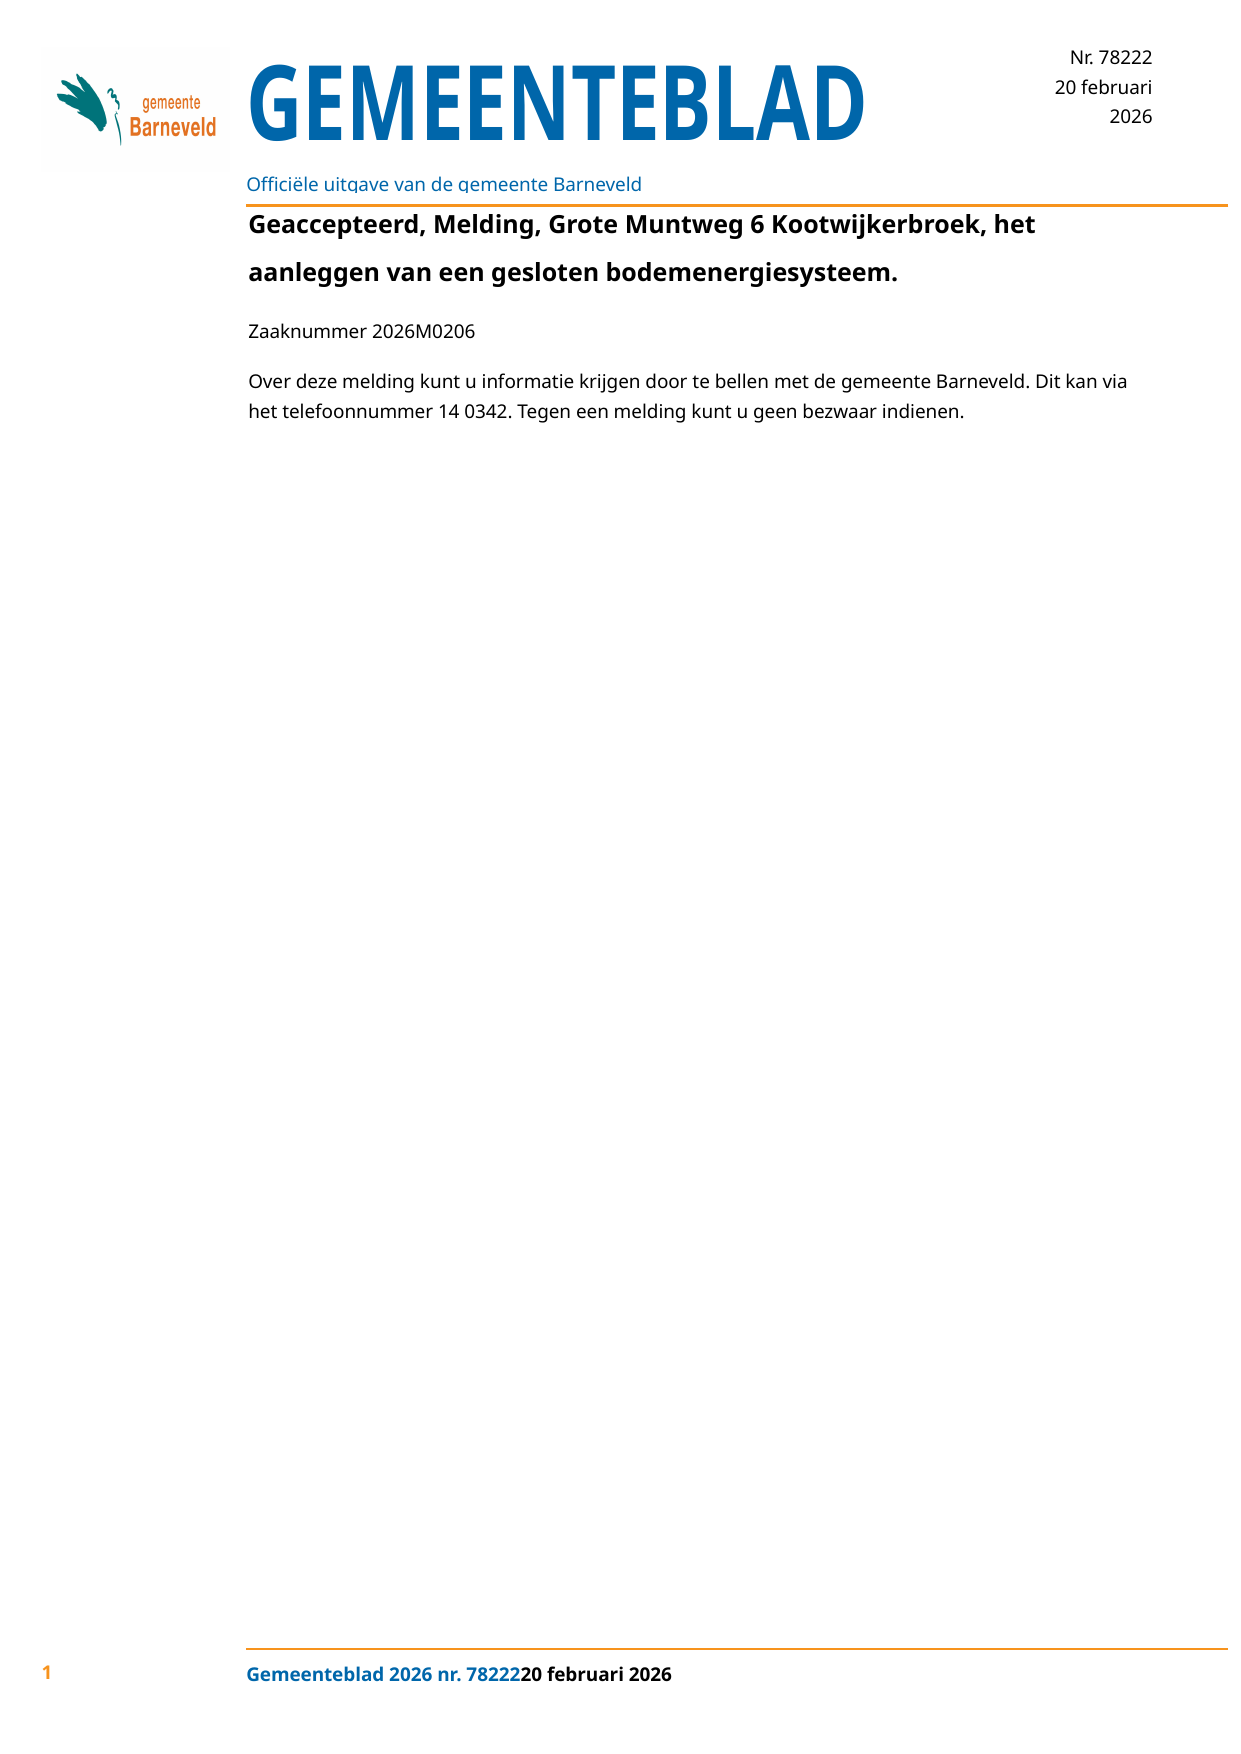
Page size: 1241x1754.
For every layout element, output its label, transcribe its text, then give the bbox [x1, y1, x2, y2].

text Zaaknummer 2026M0206 [248, 318, 1152, 344]
picture [41, 47, 231, 172]
text Geaccepteerd, Melding, Grote Muntweg 6 Kootwijkerbroek, het aanleggen van een gesloten bodemenergiesysteem. [248, 207, 1152, 288]
text Over deze melding kunt u informatie krijgen door te bellen met de gemeente Barneveld. Dit kan via het telefoonnummer 14 0342. Tegen een melding kunt u geen bezwaar indienen. [248, 368, 1152, 424]
